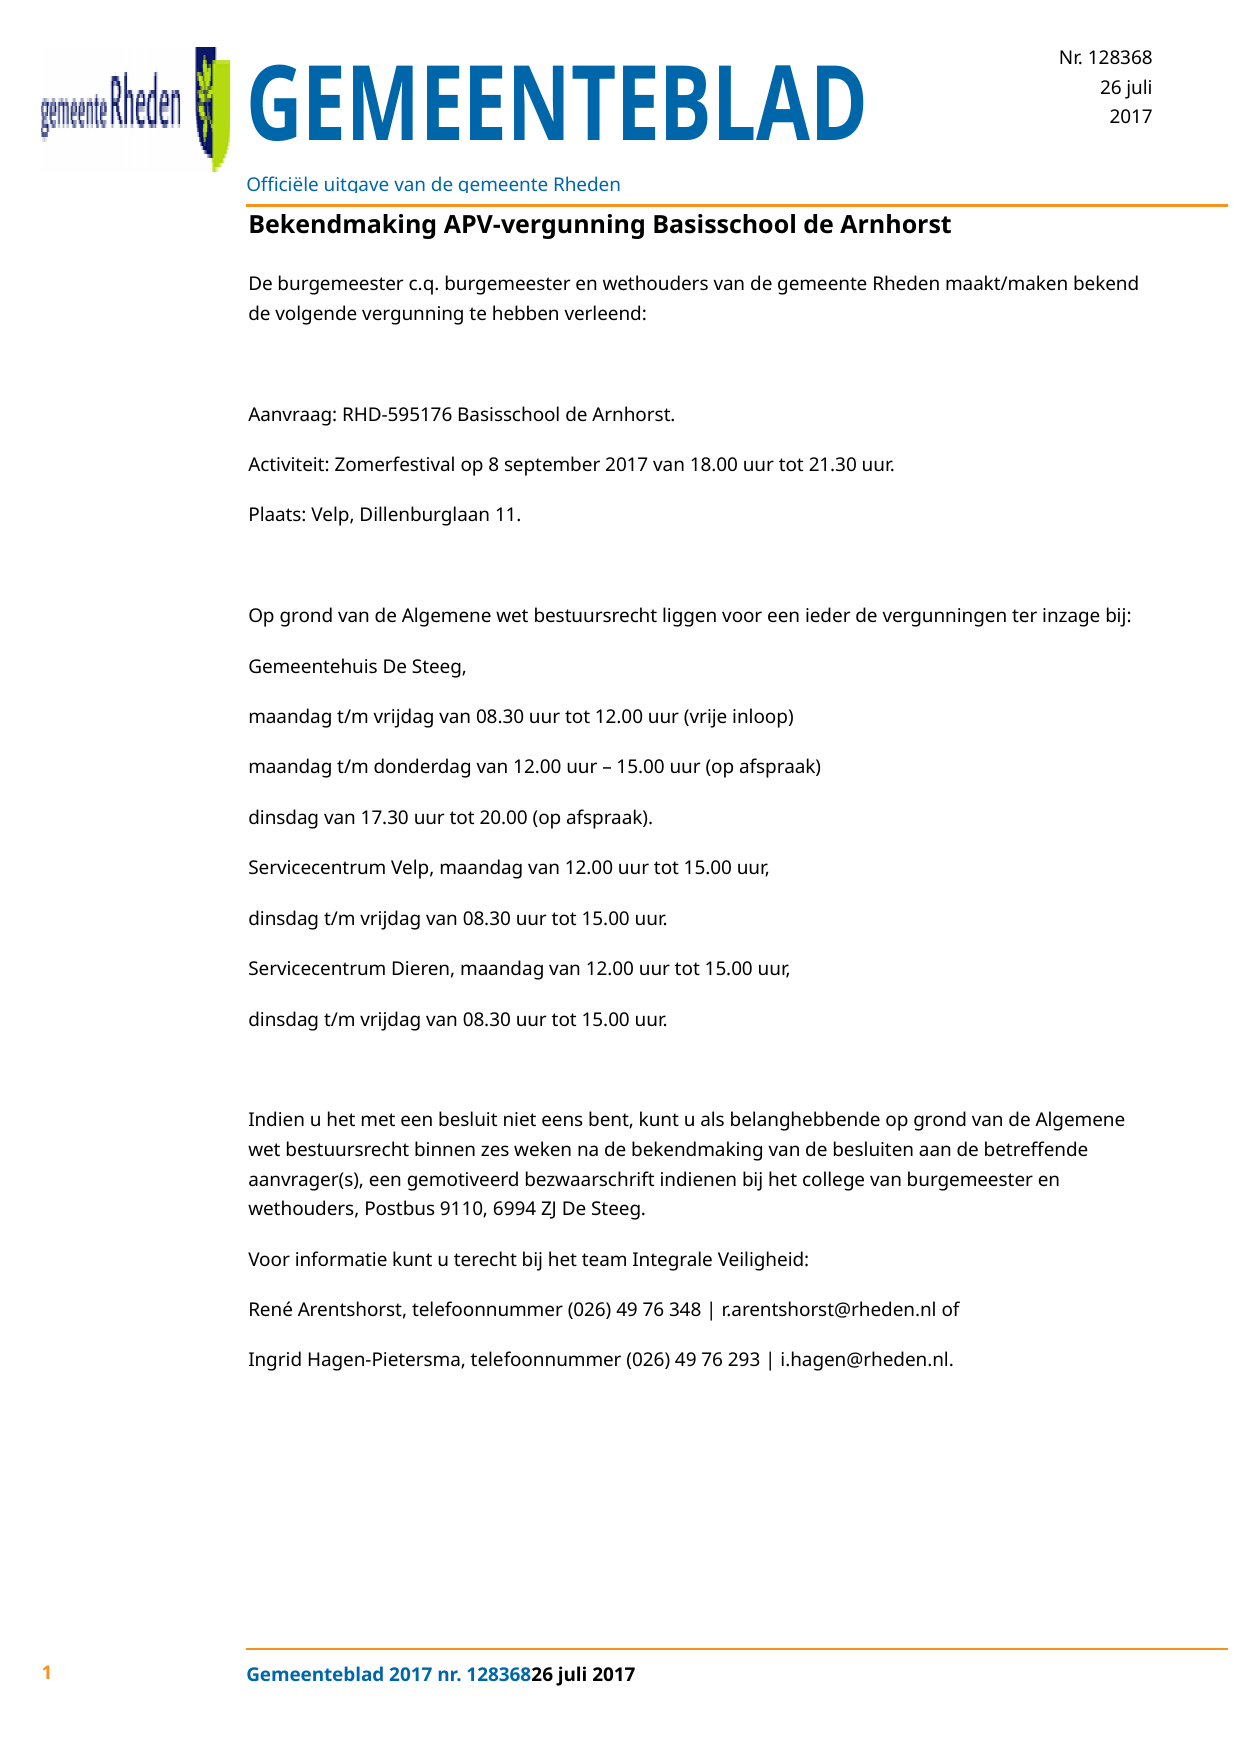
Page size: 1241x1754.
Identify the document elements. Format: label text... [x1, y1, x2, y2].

text Servicecentrum Dieren, maandag van 12.00 uur tot 15.00 uur, [248, 955, 1152, 981]
text Voor informatie kunt u terecht bij het team Integrale Veiligheid: [248, 1246, 1152, 1271]
text Gemeentehuis De Steeg, [248, 653, 1152, 678]
text René Arentshorst, telefoonnummer (026) 49 76 348 | r.arentshorst@rheden.nl of [248, 1296, 1152, 1322]
text De burgemeester c.q. burgemeester en wethouders van de gemeente Rheden maakt/maken bekend de volgende vergunning te hebben verleend: [248, 270, 1152, 326]
text Activiteit: Zomerfestival op 8 september 2017 van 18.00 uur tot 21.30 uur. [248, 451, 1152, 477]
text maandag t/m vrijdag van 08.30 uur tot 12.00 uur (vrije inloop) [248, 703, 1152, 729]
text Ingrid Hagen-Pietersma, telefoonnummer (026) 49 76 293 | i.hagen@rheden.nl. [248, 1347, 1152, 1372]
text Servicecentrum Velp, maandag van 12.00 uur tot 15.00 uur, [248, 854, 1152, 880]
text Aanvraag: RHD-595176 Basisschool de Arnhorst. [248, 401, 1152, 426]
text dinsdag van 17.30 uur tot 20.00 (op afspraak). [248, 804, 1152, 830]
text Indien u het met een besluit niet eens bent, kunt u als belanghebbende op grond van de Algemene wet bestuursrecht binnen zes weken na de bekendmaking van de besluiten aan de betreffende aanvrager(s), een gemotiveerd bezwaarschrift indienen bij het college van burgemeester en wethouders, Postbus 9110, 6994 ZJ De Steeg. [248, 1107, 1152, 1221]
text dinsdag t/m vrijdag van 08.30 uur tot 15.00 uur. [248, 905, 1152, 931]
text Plaats: Velp, Dillenburglaan 11. [248, 502, 1152, 527]
text dinsdag t/m vrijdag van 08.30 uur tot 15.00 uur. [248, 1006, 1152, 1031]
text maandag t/m donderdag van 12.00 uur – 15.00 uur (op afspraak) [248, 754, 1152, 779]
text Op grond van de Algemene wet bestuursrecht liggen voor een ieder de vergunningen ter inzage bij: [248, 602, 1152, 628]
picture [41, 47, 231, 172]
text Bekendmaking APV-vergunning Basisschool de Arnhorst [248, 207, 1152, 241]
